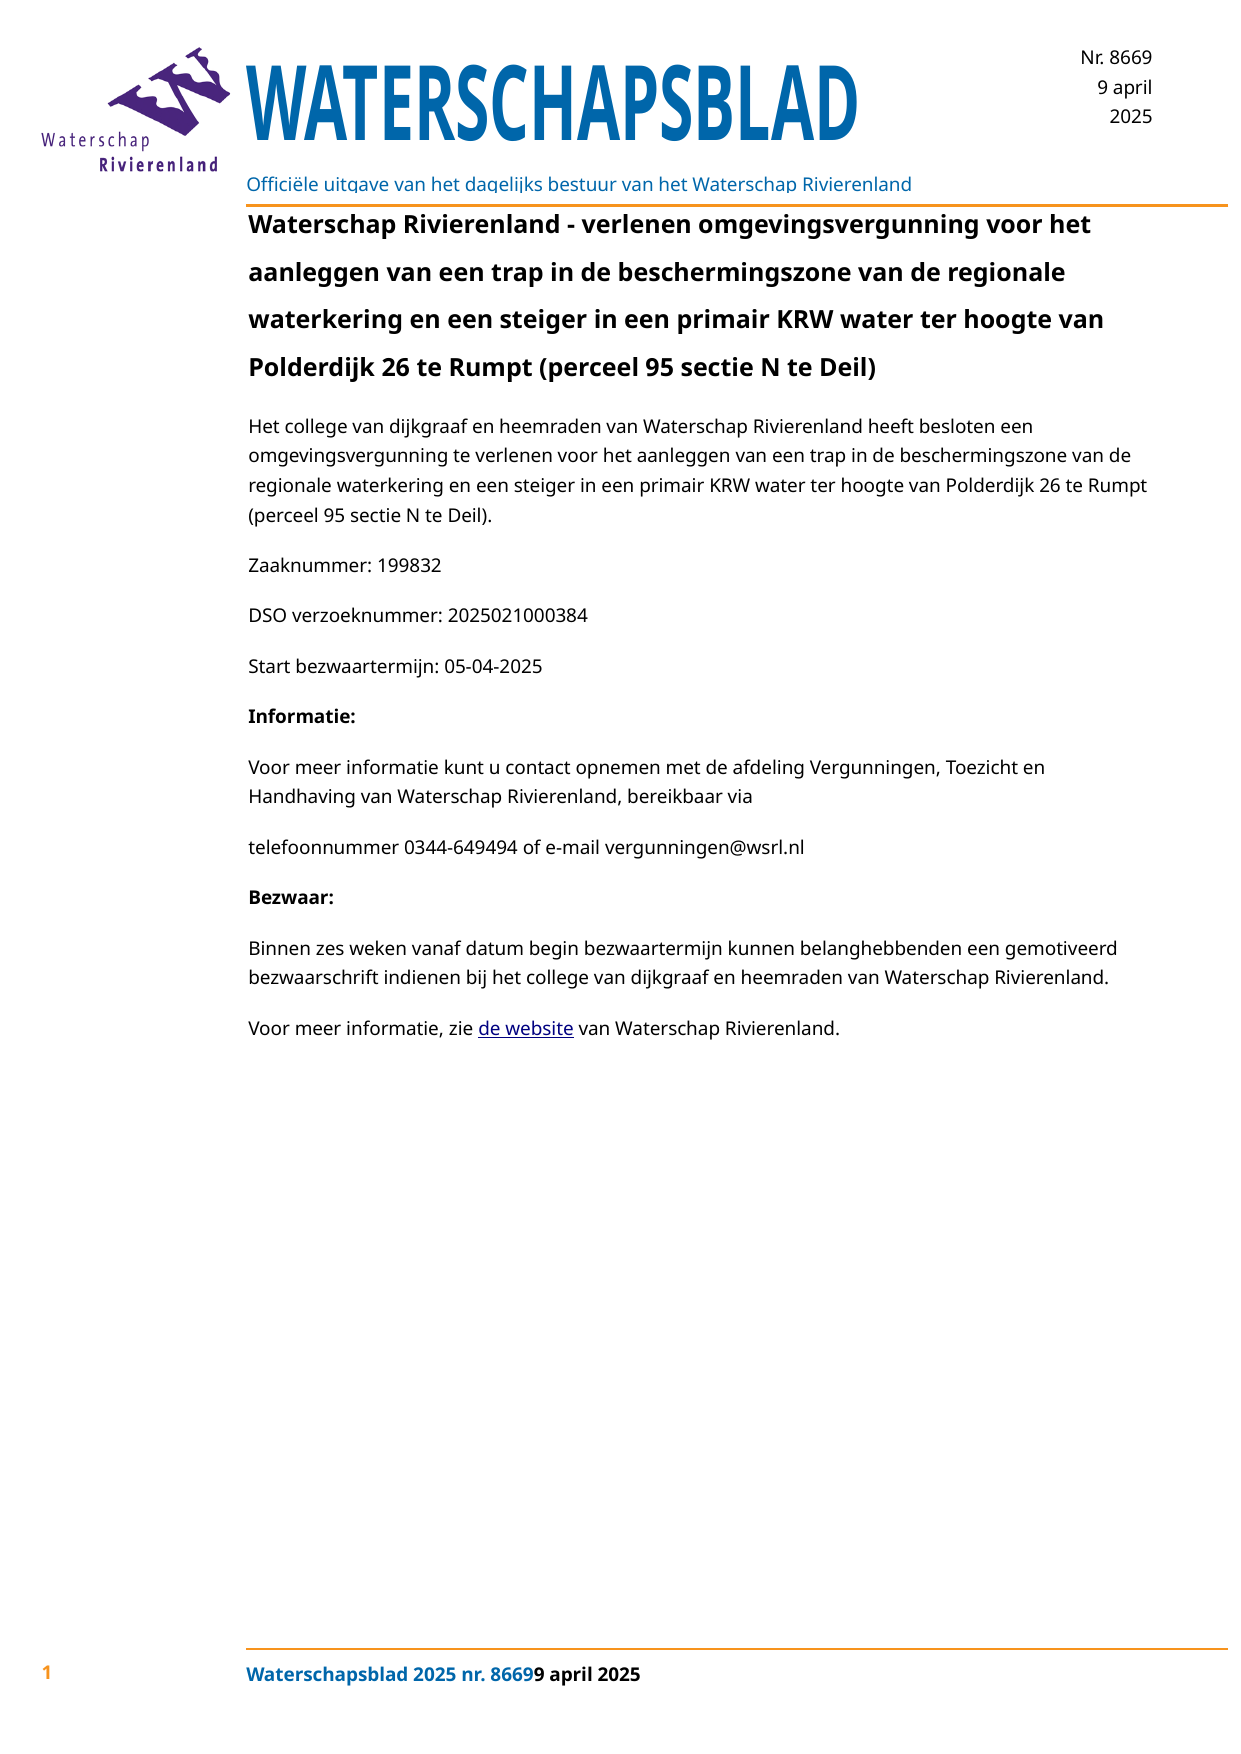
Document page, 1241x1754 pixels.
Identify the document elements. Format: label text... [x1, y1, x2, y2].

text Waterschap Rivierenland - verlenen omgevingsvergunning voor het aanleggen van een trap in de beschermingszone van de regionale waterkering en een steiger in een primair KRW water ter hoogte van Polderdijk 26 te Rumpt (perceel 95 sectie N te Deil) [248, 207, 1152, 384]
text DSO verzoeknummer: 2025021000384 [248, 603, 1152, 628]
text Het college van dijkgraaf en heemraden van Waterschap Rivierenland heeft besloten een omgevingsvergunning te verlenen voor het aanleggen van een trap in de beschermingszone van de regionale waterkering en een steiger in een primair KRW water ter hoogte van Polderdijk 26 te Rumpt (perceel 95 sectie N te Deil). [248, 413, 1152, 528]
text Voor meer informatie kunt u contact opnemen met de afdeling Vergunningen, Toezicht en Handhaving van Waterschap Rivierenland, bereikbaar via [248, 754, 1152, 809]
text Zaaknummer: 199832 [248, 552, 1152, 578]
picture [41, 47, 231, 172]
text telefoonnummer 0344-649494 of e-mail vergunningen@wsrl.nl [248, 834, 1152, 860]
text Binnen zes weken vanaf datum begin bezwaartermijn kunnen belanghebbenden een gemotiveerd bezwaarschrift indienen bij het college van dijkgraaf en heemraden van Waterschap Rivierenland. [248, 935, 1152, 990]
text Voor meer informatie, zie de website van Waterschap Rivierenland. [248, 1015, 1152, 1041]
text Informatie: [248, 703, 1152, 729]
text Bezwaar: [248, 884, 1152, 910]
text Start bezwaartermijn: 05-04-2025 [248, 653, 1152, 679]
